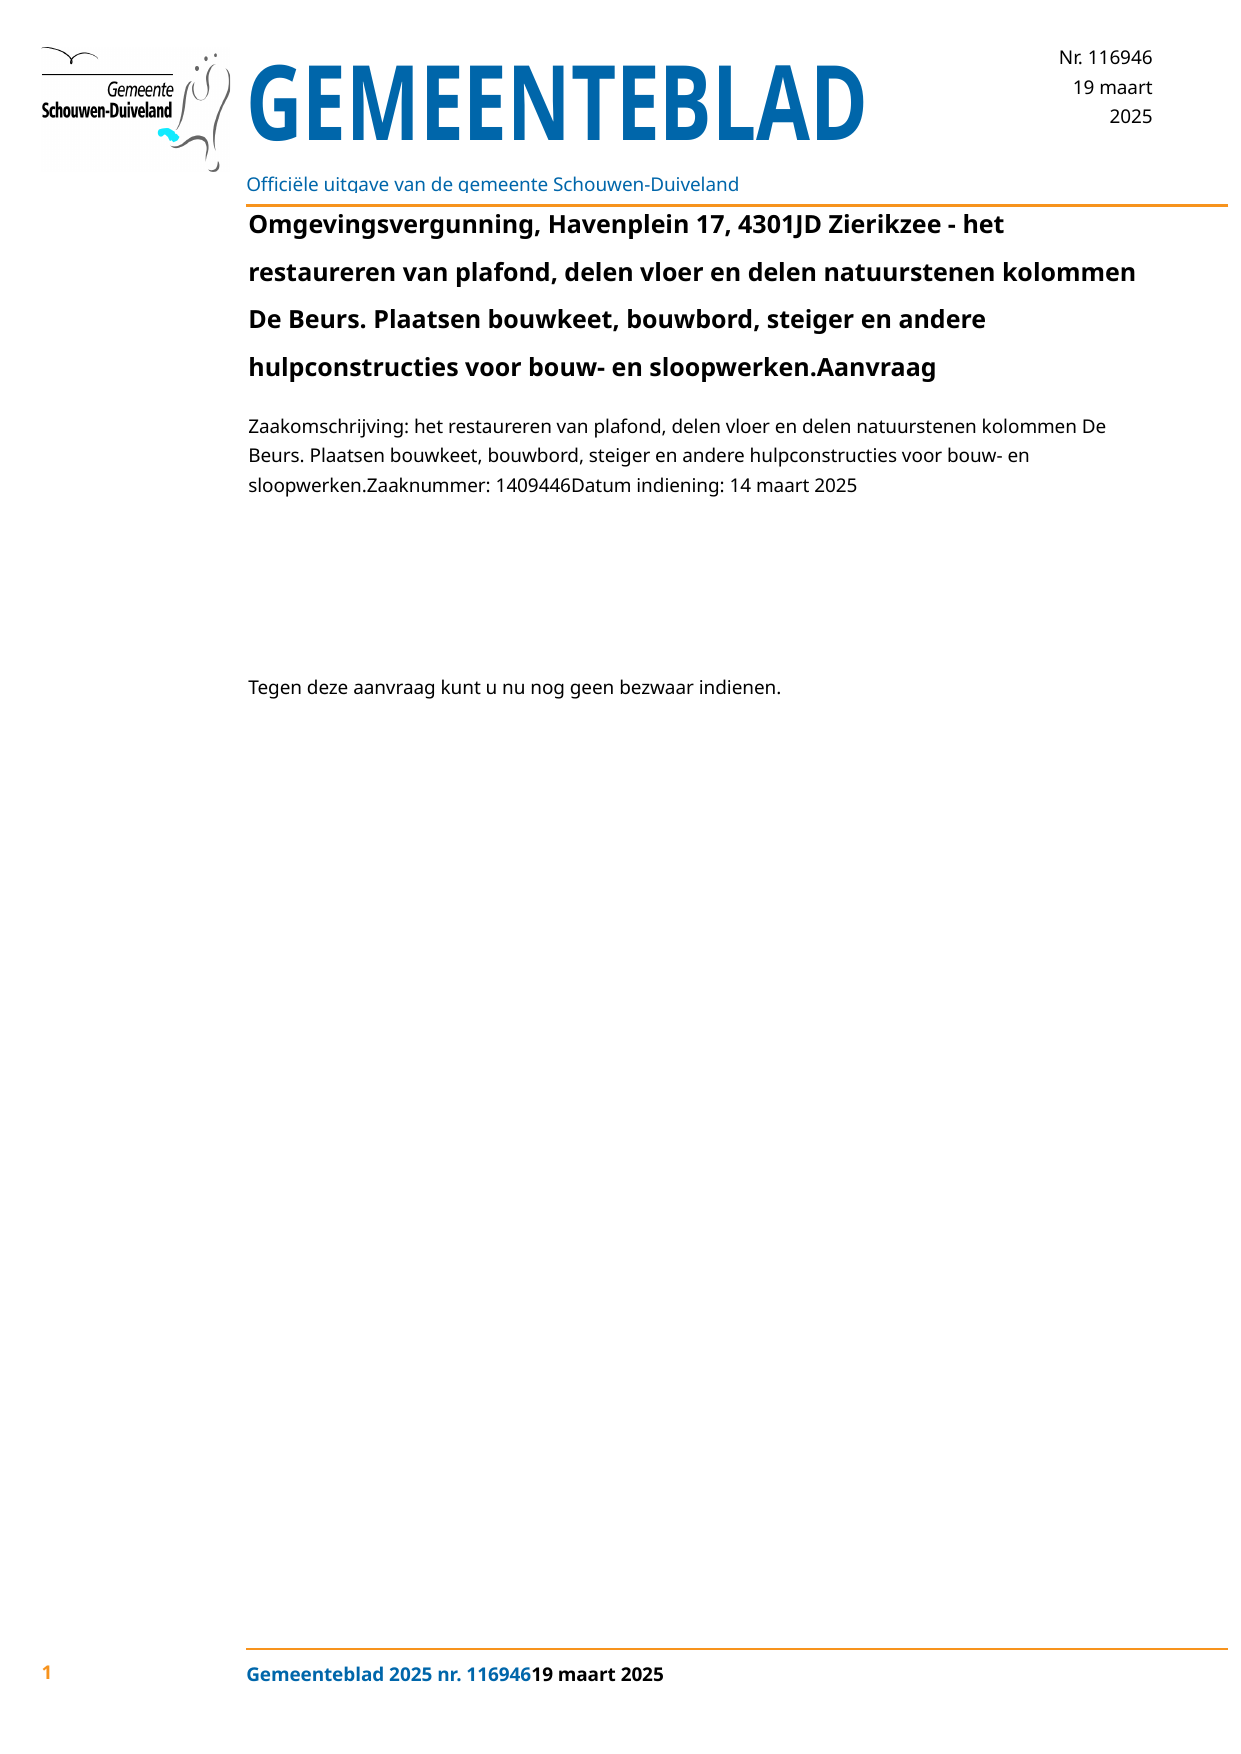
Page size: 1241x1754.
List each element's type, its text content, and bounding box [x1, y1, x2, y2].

text Tegen deze aanvraag kunt u nu nog geen bezwaar indienen. [248, 674, 1152, 700]
text Omgevingsvergunning, Havenplein 17, 4301JD Zierikzee - het restaureren van plafond, delen vloer en delen natuurstenen kolommen De Beurs. Plaatsen bouwkeet, bouwbord, steiger en andere hulpconstructies voor bouw- en sloopwerken.Aanvraag [248, 207, 1152, 384]
picture [41, 47, 231, 172]
text Zaakomschrijving: het restaureren van plafond, delen vloer en delen natuurstenen kolommen De Beurs. Plaatsen bouwkeet, bouwbord, steiger en andere hulpconstructies voor bouw- en sloopwerken.Zaaknummer: 1409446Datum indiening: 14 maart 2025 [248, 413, 1152, 498]
